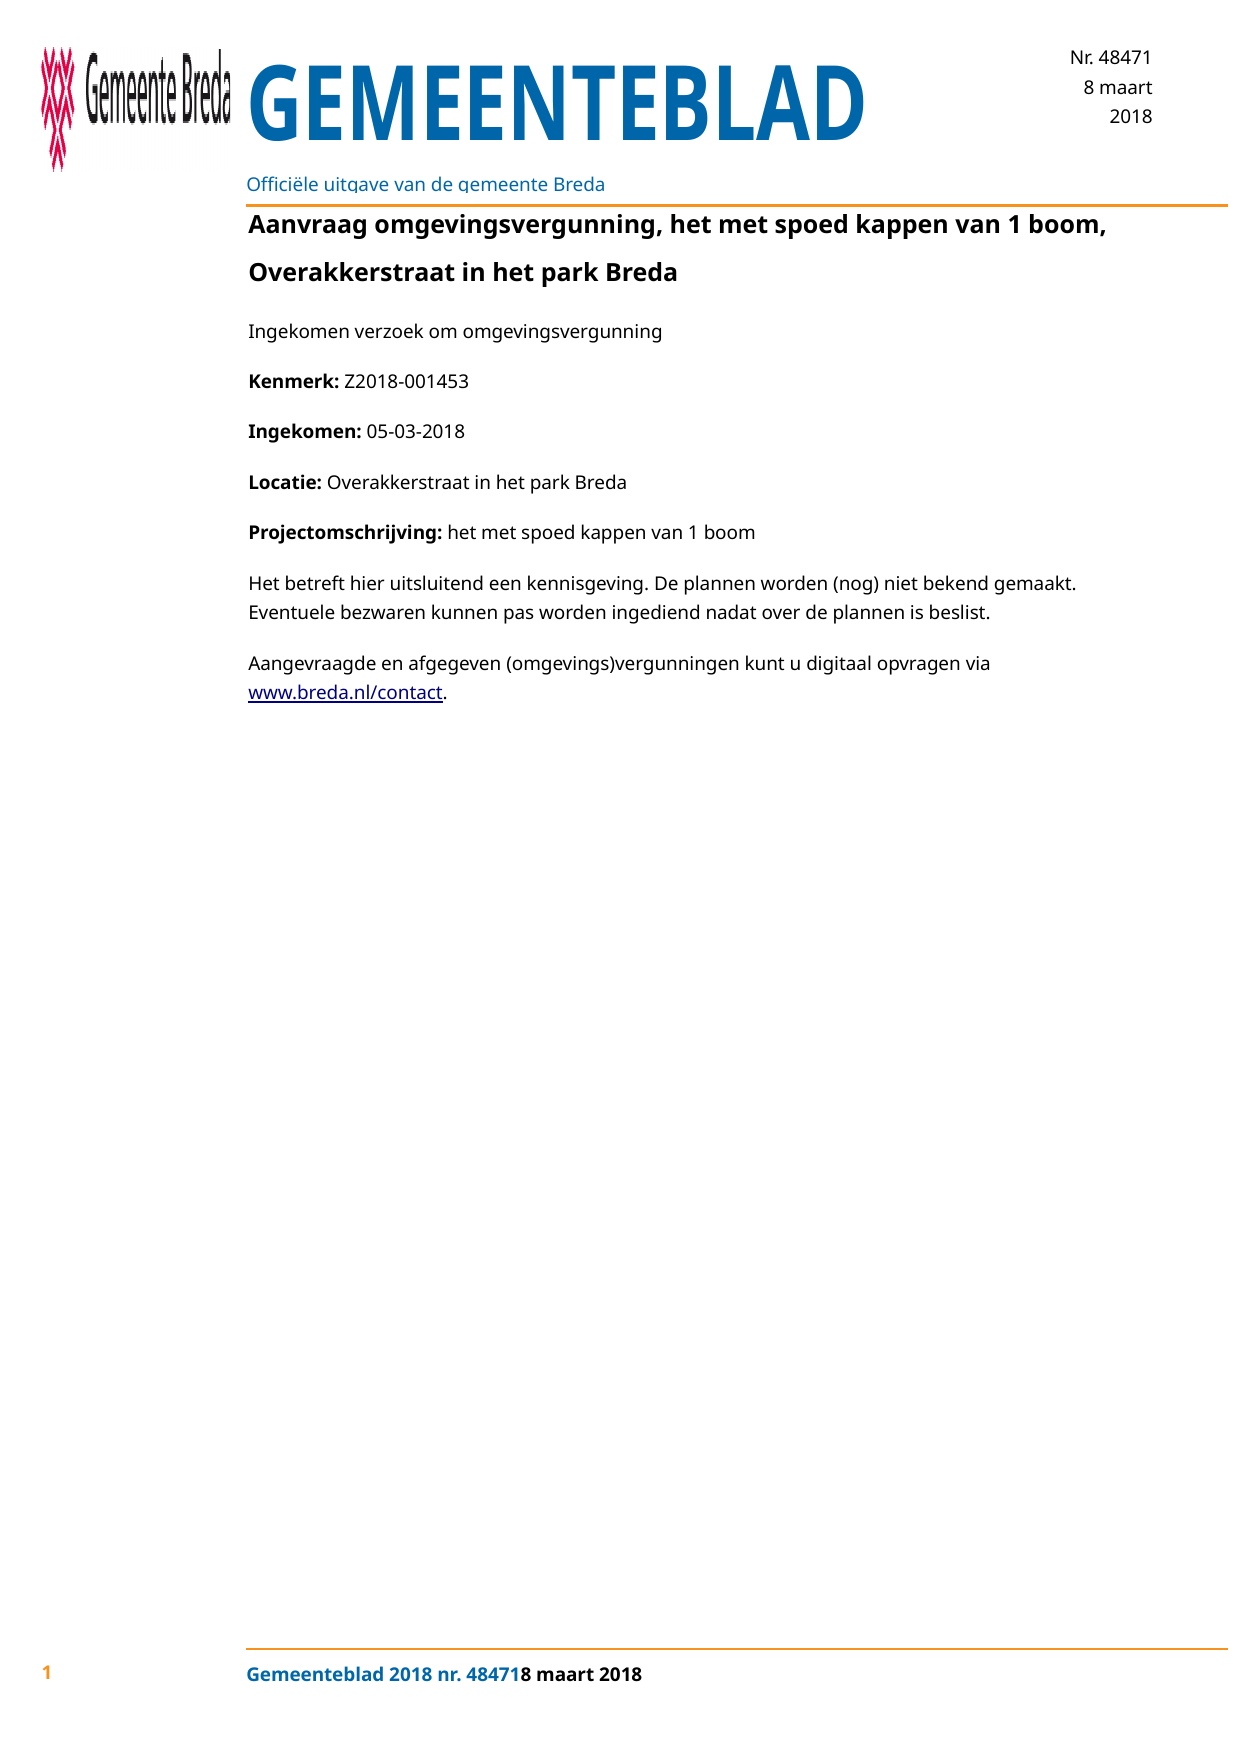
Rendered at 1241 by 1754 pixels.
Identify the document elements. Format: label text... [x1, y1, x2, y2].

text Aangevraagde en afgegeven (omgevings)vergunningen kunt u digitaal opvragen via www.breda.nl/contact. [248, 650, 1152, 705]
text Aanvraag omgevingsvergunning, het met spoed kappen van 1 boom, Overakkerstraat in het park Breda [248, 207, 1152, 288]
text Projectomschrijving: het met spoed kappen van 1 boom [248, 519, 1152, 545]
picture [41, 47, 231, 172]
text Locatie: Overakkerstraat in het park Breda [248, 469, 1152, 495]
text Het betreft hier uitsluitend een kennisgeving. De plannen worden (nog) niet bekend gemaakt. Eventuele bezwaren kunnen pas worden ingediend nadat over de plannen is beslist. [248, 570, 1152, 625]
text Ingekomen: 05-03-2018 [248, 419, 1152, 444]
text Ingekomen verzoek om omgevingsvergunning [248, 318, 1152, 344]
text Kenmerk: Z2018-001453 [248, 368, 1152, 394]
